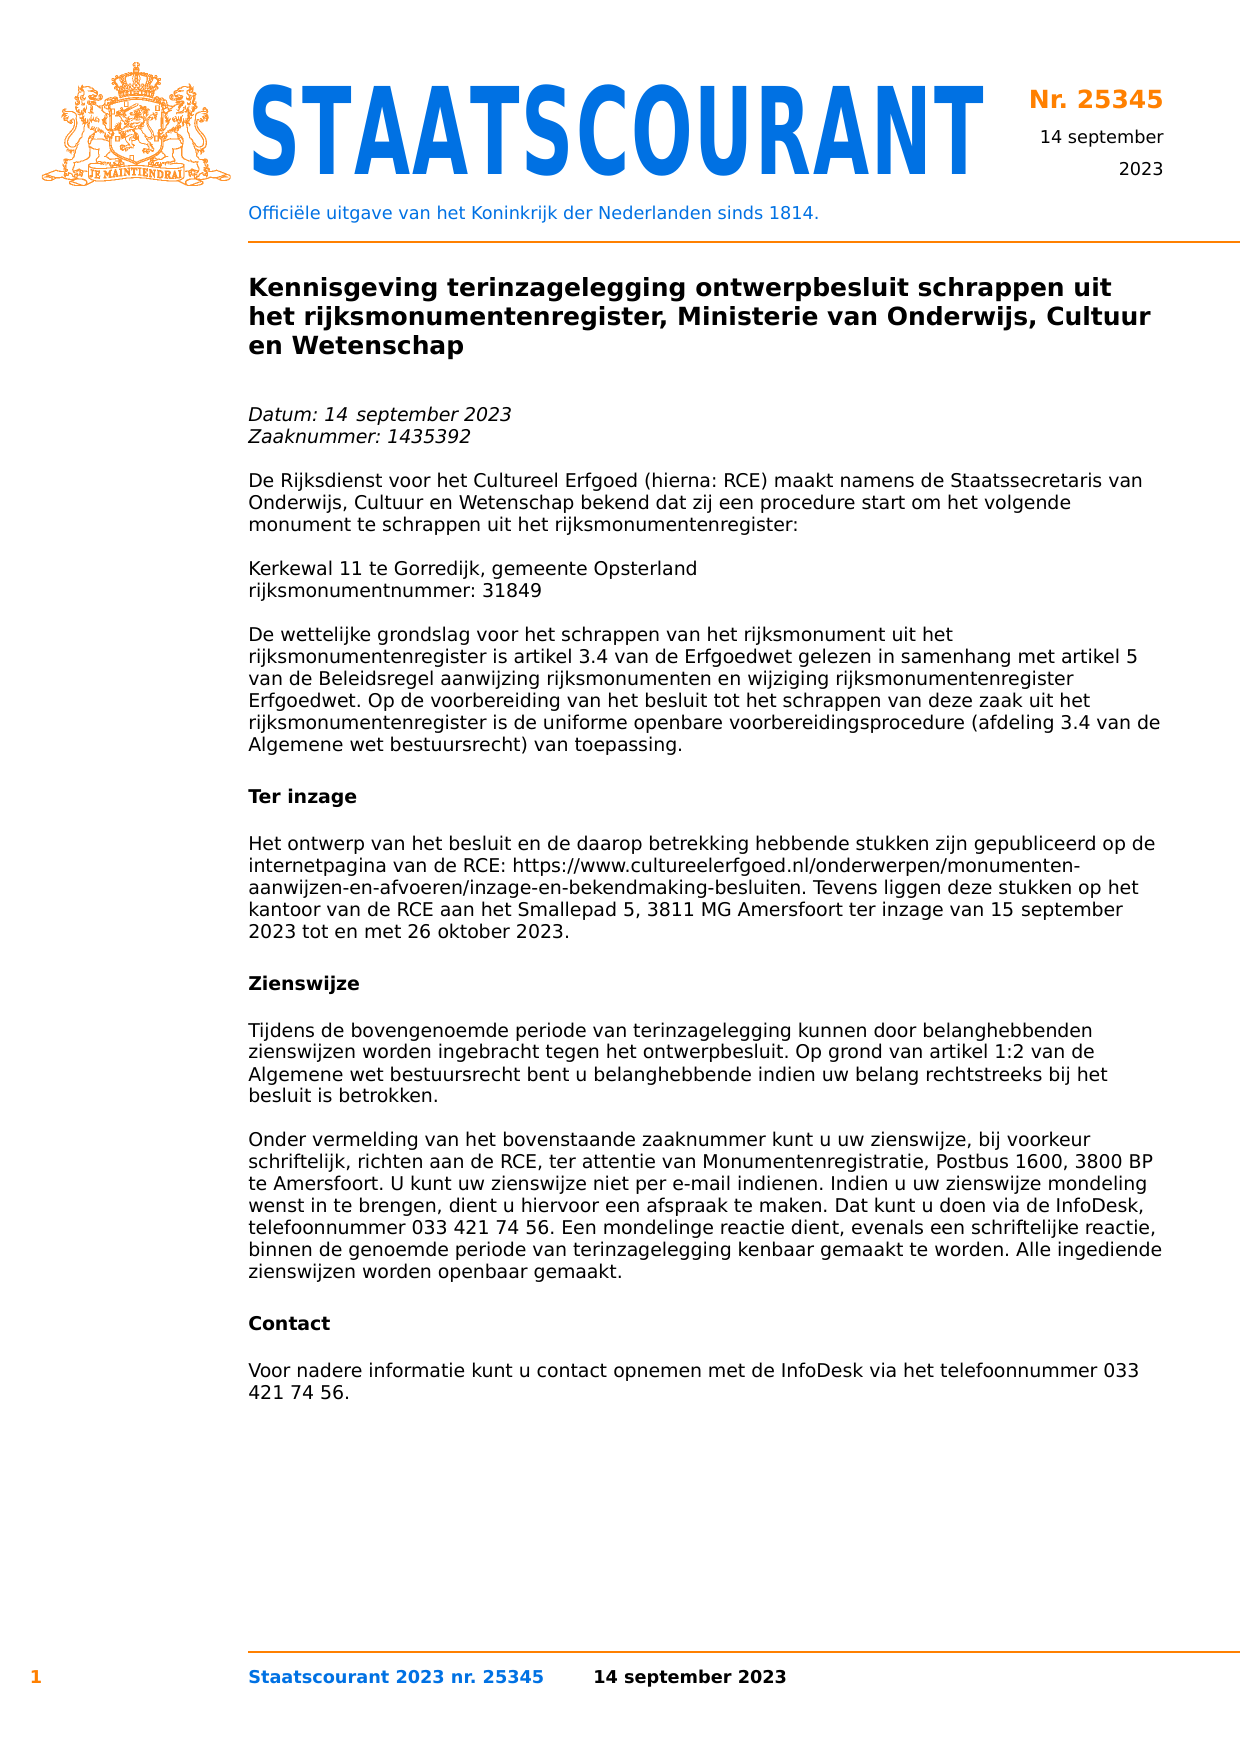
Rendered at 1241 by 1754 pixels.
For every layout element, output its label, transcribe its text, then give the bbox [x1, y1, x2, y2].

table_header [25, 62, 248, 241]
text Het ontwerp van het besluit en de daarop betrekking hebbende stukken zijn gepubliceerd op de internetpagina van de RCE: https://www.cultureelerfgoed.nl/onderwerpen/monumenten-aanwijzen-en-afvoeren/inzage-en-bekendmaking-besluiten. Tevens liggen deze stukken op het kantoor van de RCE aan het Smallepad 5, 3811 MG Amersfoort ter inzage van 15 september 2023 tot en met 26 oktober 2023. [248, 833, 1163, 942]
text Onder vermelding van het bovenstaande zaaknummer kunt u uw zienswijze, bij voorkeur schriftelijk, richten aan de RCE, ter attentie van Monumentenregistratie, Postbus 1600, 3800 BP te Amersfoort. U kunt uw zienswijze niet per e-mail indienen. Indien u uw zienswijze mondeling wenst in te brengen, dient u hiervoor een afspraak te maken. Dat kunt u doen via de InfoDesk, telefoonnummer 033 421 74 56. Een mondelinge reactie dient, evenals een schriftelijke reactie, binnen de genoemde periode van terinzagelegging kenbaar gemaakt te worden. Alle ingediende zienswijzen worden openbaar gemaakt. [248, 1129, 1163, 1283]
text Zaaknummer: 1435392 [248, 426, 1163, 448]
subtitle Zienswijze [248, 972, 1163, 994]
text Tijdens de bovengenoemde periode van terinzagelegging kunnen door belanghebbenden zienswijzen worden ingebracht tegen het ontwerpbesluit. Op grond van artikel 1:2 van de Algemene wet bestuursrecht bent u belanghebbende indien uw belang rechtstreeks bij het besluit is betrokken. [248, 1019, 1163, 1107]
subtitle Kennisgeving terinzagelegging ontwerpbesluit schrappen uit het rijksmonumentenregister, Ministerie van Onderwijs, Cultuur en Wetenschap [248, 273, 1163, 361]
text Kerkewal 11 te Gorredijk, gemeente Opsterland [248, 558, 1163, 580]
table_header Nr. 25345 [998, 62, 1240, 121]
text Voor nadere informatie kunt u contact opnemen met de InfoDesk via het telefoonnummer 033 421 74 56. [248, 1360, 1163, 1404]
table_cell 14 september [998, 121, 1240, 153]
text Datum: 14 september 2023 [248, 404, 1163, 426]
text De wettelijke grondslag voor het schrappen van het rijksmonument uit het rijksmonumentenregister is artikel 3.4 van de Erfgoedwet gelezen in samenhang met artikel 5 van de Beleidsregel aanwijzing rijksmonumenten en wijziging rijksmonumentenregister Erfgoedwet. Op de voorbereiding van het besluit tot het schrappen van deze zaak uit het rijksmonumentenregister is de uniforme openbare voorbereidingsprocedure (afdeling 3.4 van de Algemene wet bestuursrecht) van toepassing. [248, 624, 1163, 756]
text rijksmonumentnummer: 31849 [248, 580, 1163, 602]
picture [41, 62, 231, 186]
table_cell Officiële uitgave van het Koninkrijk der Nederlanden sinds 1814. [248, 203, 1240, 241]
text De Rijksdienst voor het Cultureel Erfgoed (hierna: RCE) maakt namens de Staatssecretaris van Onderwijs, Cultuur en Wetenschap bekend dat zij een procedure start om het volgende monument te schrappen uit het rijksmonumentenregister: [248, 470, 1163, 536]
subtitle Contact [248, 1313, 1163, 1335]
table_header STAATSCOURANT [248, 62, 998, 203]
subtitle Ter inzage [248, 786, 1163, 808]
table_cell 2023 [998, 153, 1240, 203]
